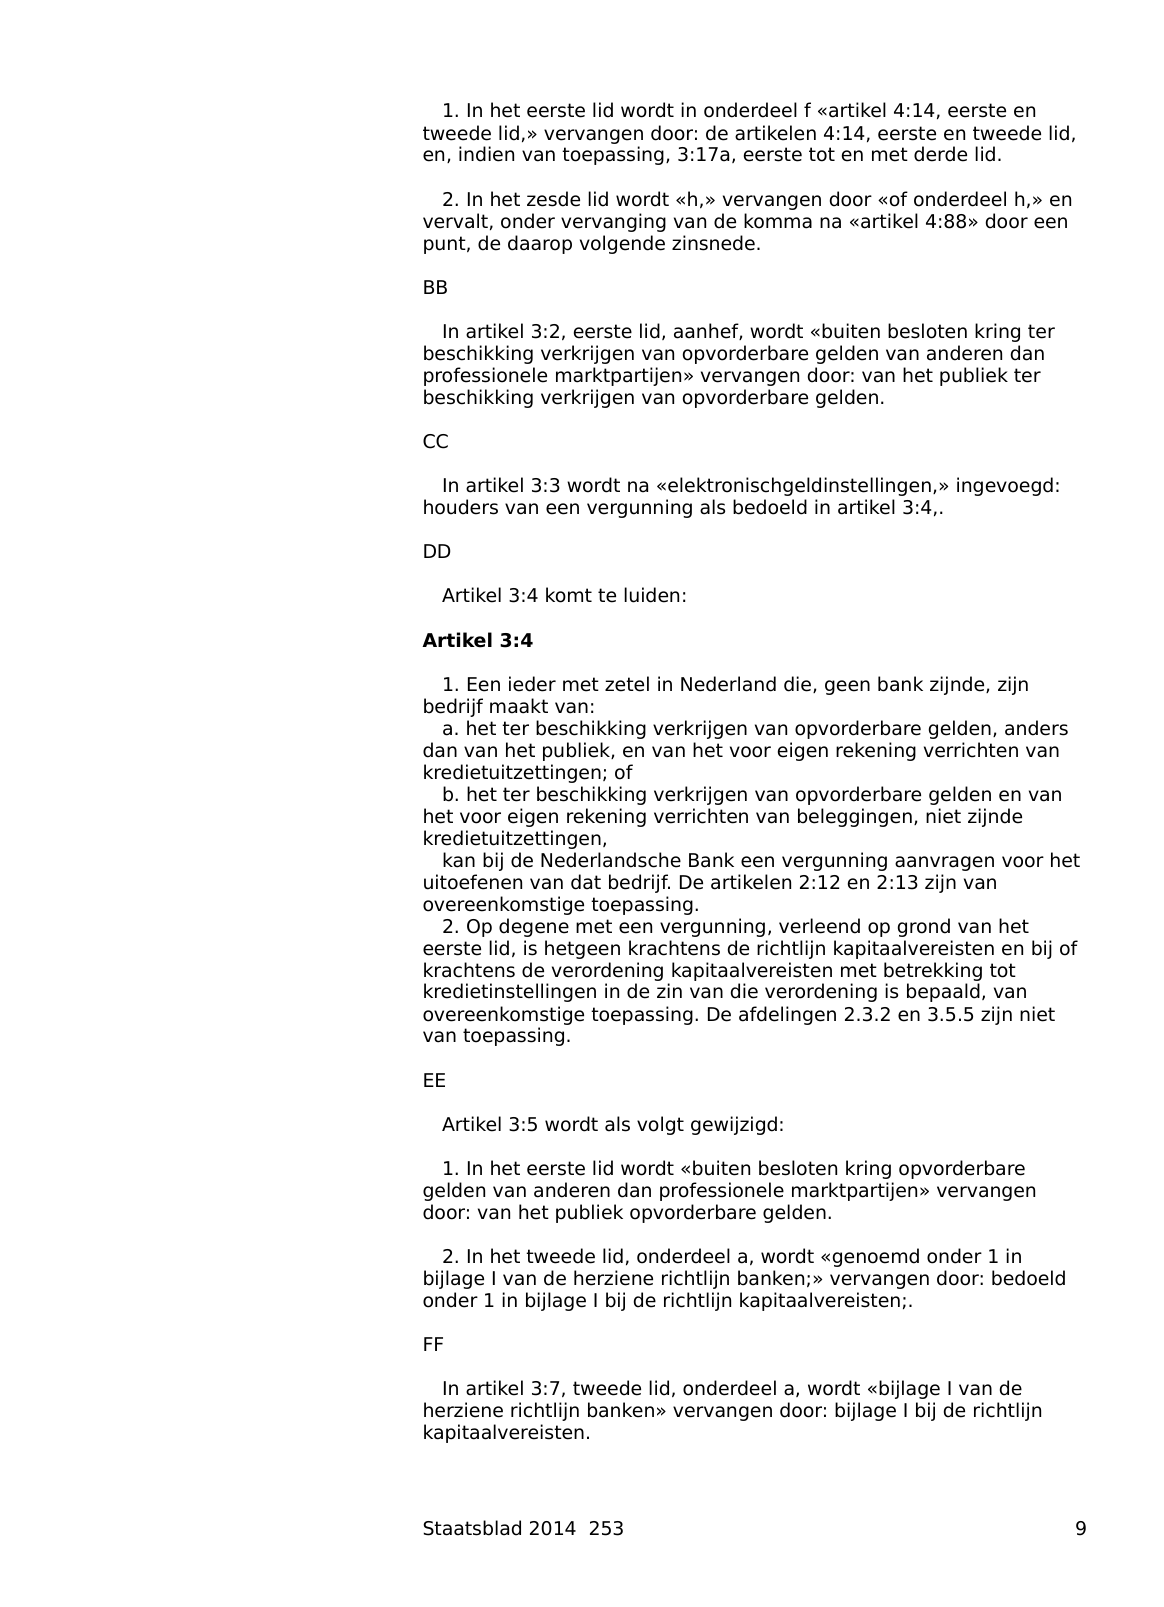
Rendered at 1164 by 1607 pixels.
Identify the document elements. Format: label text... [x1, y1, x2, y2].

text 2. In het tweede lid, onderdeel a, wordt «genoemd onder 1 in bijlage I van de herziene richtlijn banken;» vervangen door: bedoeld onder 1 in bijlage I bij de richtlijn kapitaalvereisten;. [422, 1246, 1087, 1312]
text Artikel 3:4 komt te luiden: [422, 585, 1087, 607]
text In artikel 3:2, eerste lid, aanhef, wordt «buiten besloten kring ter beschikking verkrijgen van opvorderbare gelden van anderen dan professionele marktpartijen» vervangen door: van het publiek ter beschikking verkrijgen van opvorderbare gelden. [422, 321, 1087, 409]
text b. het ter beschikking verkrijgen van opvorderbare gelden en van het voor eigen rekening verrichten van beleggingen, niet zijnde kredietuitzettingen, [422, 784, 1087, 849]
text BB [422, 277, 1087, 299]
text 2. Op degene met een vergunning, verleend op grond van het eerste lid, is hetgeen krachtens de richtlijn kapitaalvereisten en bij of krachtens de verordening kapitaalvereisten met betrekking tot kredietinstellingen in de zin van die verordening is bepaald, van overeenkomstige toepassing. De afdelingen 2.3.2 en 3.5.5 zijn niet van toepassing. [422, 916, 1087, 1047]
text CC [422, 431, 1087, 453]
text In artikel 3:3 wordt na «elektronischgeldinstellingen,» ingevoegd: houders van een vergunning als bedoeld in artikel 3:4,. [422, 475, 1087, 519]
text a. het ter beschikking verkrijgen van opvorderbare gelden, anders dan van het publiek, en van het voor eigen rekening verrichten van kredietuitzettingen; of [422, 718, 1087, 784]
text EE [422, 1069, 1087, 1092]
text 1. In het eerste lid wordt «buiten besloten kring opvorderbare gelden van anderen dan professionele marktpartijen» vervangen door: van het publiek opvorderbare gelden. [422, 1158, 1087, 1224]
text In artikel 3:7, tweede lid, onderdeel a, wordt «bijlage I van de herziene richtlijn banken» vervangen door: bijlage I bij de richtlijn kapitaalvereisten. [422, 1378, 1087, 1444]
text DD [422, 541, 1087, 563]
text Artikel 3:5 wordt als volgt gewijzigd: [422, 1114, 1087, 1136]
text 2. In het zesde lid wordt «h,» vervangen door «of onderdeel h,» en vervalt, onder vervanging van de komma na «artikel 4:88» door een punt, de daarop volgende zinsnede. [422, 188, 1087, 254]
text 1. Een ieder met zetel in Nederland die, geen bank zijnde, zijn bedrijf maakt van: [422, 674, 1087, 718]
text kan bij de Nederlandsche Bank een vergunning aanvragen voor het uitoefenen van dat bedrijf. De artikelen 2:12 en 2:13 zijn van overeenkomstige toepassing. [422, 849, 1087, 916]
text FF [422, 1334, 1087, 1356]
text 1. In het eerste lid wordt in onderdeel f «artikel 4:14, eerste en tweede lid,» vervangen door: de artikelen 4:14, eerste en tweede lid, en, indien van toepassing, 3:17a, eerste tot en met derde lid. [422, 100, 1087, 166]
subtitle Artikel 3:4 [422, 629, 1087, 652]
